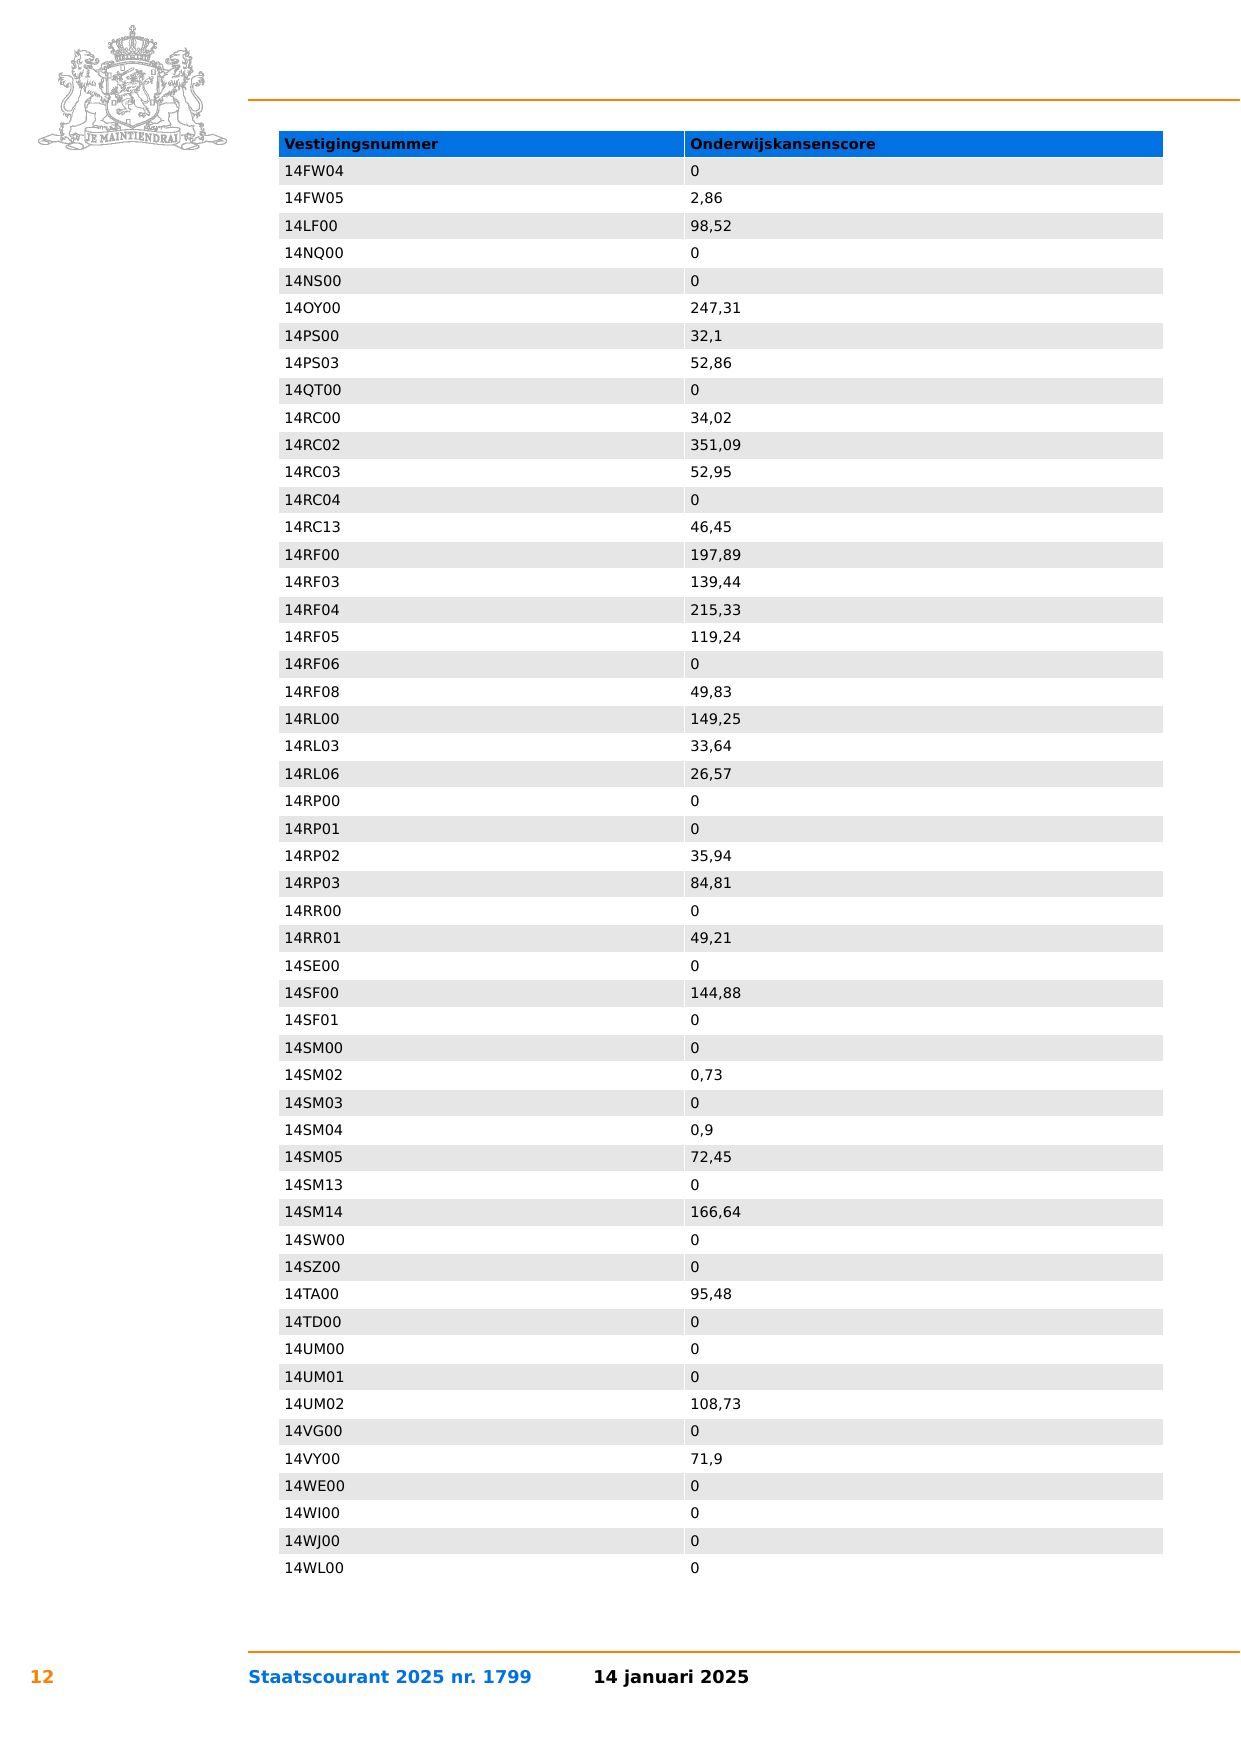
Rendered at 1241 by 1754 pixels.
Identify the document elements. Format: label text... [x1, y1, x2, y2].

table_cell 14SW00 [279, 1227, 684, 1253]
table_cell 247,31 [685, 295, 1163, 322]
table_cell 49,21 [685, 925, 1163, 952]
table_cell 2,86 [685, 186, 1163, 212]
table_cell 0 [685, 789, 1163, 815]
table_cell 14UM02 [279, 1391, 684, 1417]
table_cell 52,86 [685, 350, 1163, 376]
table_cell 34,02 [685, 405, 1163, 431]
table_cell 14SZ00 [279, 1254, 684, 1281]
table_cell 14WL00 [279, 1556, 684, 1582]
table_cell 139,44 [685, 569, 1163, 596]
table_cell 14SM03 [279, 1090, 684, 1116]
table_cell 0 [685, 158, 1163, 185]
table_cell 14FW04 [279, 158, 684, 185]
table_cell 0 [685, 1419, 1163, 1445]
table_cell 108,73 [685, 1391, 1163, 1417]
table_cell 14RC03 [279, 460, 684, 486]
table_cell 14RC13 [279, 515, 684, 541]
table_cell 14VG00 [279, 1419, 684, 1445]
table_cell 197,89 [685, 542, 1163, 568]
table_cell 33,64 [685, 734, 1163, 760]
table_cell 14SF00 [279, 980, 684, 1007]
picture [38, 25, 227, 150]
table_cell 14SM13 [279, 1172, 684, 1198]
table_cell 14RF05 [279, 624, 684, 650]
table_cell 0 [685, 953, 1163, 979]
table_cell 0 [685, 898, 1163, 924]
table_cell 14RR01 [279, 925, 684, 952]
table_cell 0 [685, 1556, 1163, 1582]
table_cell 14RR00 [279, 898, 684, 924]
table_cell 0 [685, 241, 1163, 267]
table_cell 14RF04 [279, 597, 684, 623]
table_cell 52,95 [685, 460, 1163, 486]
table_cell 14VY00 [279, 1446, 684, 1472]
table_cell 14TD00 [279, 1309, 684, 1335]
table_cell 72,45 [685, 1145, 1163, 1171]
table_cell 14SE00 [279, 953, 684, 979]
table_cell 14SM02 [279, 1063, 684, 1089]
table_cell 149,25 [685, 706, 1163, 733]
table_cell 26,57 [685, 761, 1163, 787]
table_cell 0 [685, 1336, 1163, 1363]
table_cell 14WE00 [279, 1473, 684, 1500]
table_cell 14RP03 [279, 871, 684, 897]
table_cell 0 [685, 1227, 1163, 1253]
table_cell 14RL06 [279, 761, 684, 787]
table_cell 166,64 [685, 1199, 1163, 1226]
table_cell 14RL00 [279, 706, 684, 733]
table_cell 71,9 [685, 1446, 1163, 1472]
table_cell 0 [685, 1090, 1163, 1116]
table_cell 0 [685, 651, 1163, 678]
table_cell 95,48 [685, 1282, 1163, 1308]
table_cell 119,24 [685, 624, 1163, 650]
table_cell 35,94 [685, 843, 1163, 869]
table_cell 14RC00 [279, 405, 684, 431]
table_cell 14SM00 [279, 1035, 684, 1061]
table_cell 49,83 [685, 679, 1163, 705]
table_cell 0 [685, 1309, 1163, 1335]
table_cell 14SM04 [279, 1117, 684, 1143]
table_cell 215,33 [685, 597, 1163, 623]
table_cell 84,81 [685, 871, 1163, 897]
table_cell 0 [685, 1501, 1163, 1527]
table_cell 14WJ00 [279, 1528, 684, 1554]
table_cell 14RP00 [279, 789, 684, 815]
table_cell 14RP02 [279, 843, 684, 869]
table_cell 14RF00 [279, 542, 684, 568]
table_cell 0 [685, 816, 1163, 842]
table_cell 14RF03 [279, 569, 684, 596]
table_cell 0 [685, 487, 1163, 513]
table_cell 14RF08 [279, 679, 684, 705]
table_cell 14UM01 [279, 1364, 684, 1390]
table_cell 14FW05 [279, 186, 684, 212]
table_cell 14SF01 [279, 1008, 684, 1034]
table_cell 0 [685, 1008, 1163, 1034]
table_cell 14RF06 [279, 651, 684, 678]
table_cell 0 [685, 1035, 1163, 1061]
table_cell 0,73 [685, 1063, 1163, 1089]
table_cell 0 [685, 1364, 1163, 1390]
table_cell 0 [685, 1254, 1163, 1281]
table_cell 14UM00 [279, 1336, 684, 1363]
table_cell 14PS03 [279, 350, 684, 376]
table_cell 0 [685, 378, 1163, 404]
table_cell 351,09 [685, 432, 1163, 459]
table_cell 0 [685, 268, 1163, 294]
table_cell 14RC04 [279, 487, 684, 513]
table_cell 98,52 [685, 213, 1163, 239]
table_cell 14WI00 [279, 1501, 684, 1527]
table_cell 0,9 [685, 1117, 1163, 1143]
table_cell 14NS00 [279, 268, 684, 294]
table_cell 144,88 [685, 980, 1163, 1007]
table_cell 14RL03 [279, 734, 684, 760]
table_cell 14LF00 [279, 213, 684, 239]
table_cell 14QT00 [279, 378, 684, 404]
table_cell 14RP01 [279, 816, 684, 842]
table_cell 14SM14 [279, 1199, 684, 1226]
table_cell 14PS00 [279, 323, 684, 349]
table_cell 14OY00 [279, 295, 684, 322]
table_cell 32,1 [685, 323, 1163, 349]
table_cell 0 [685, 1473, 1163, 1500]
table_header Onderwijskansenscore [685, 131, 1163, 157]
table_cell 14NQ00 [279, 241, 684, 267]
table_cell 14SM05 [279, 1145, 684, 1171]
table_cell 14RC02 [279, 432, 684, 459]
table_cell 46,45 [685, 515, 1163, 541]
table_cell 0 [685, 1172, 1163, 1198]
table_header Vestigingsnummer [279, 131, 684, 157]
table_cell 14TA00 [279, 1282, 684, 1308]
table_cell 0 [685, 1528, 1163, 1554]
